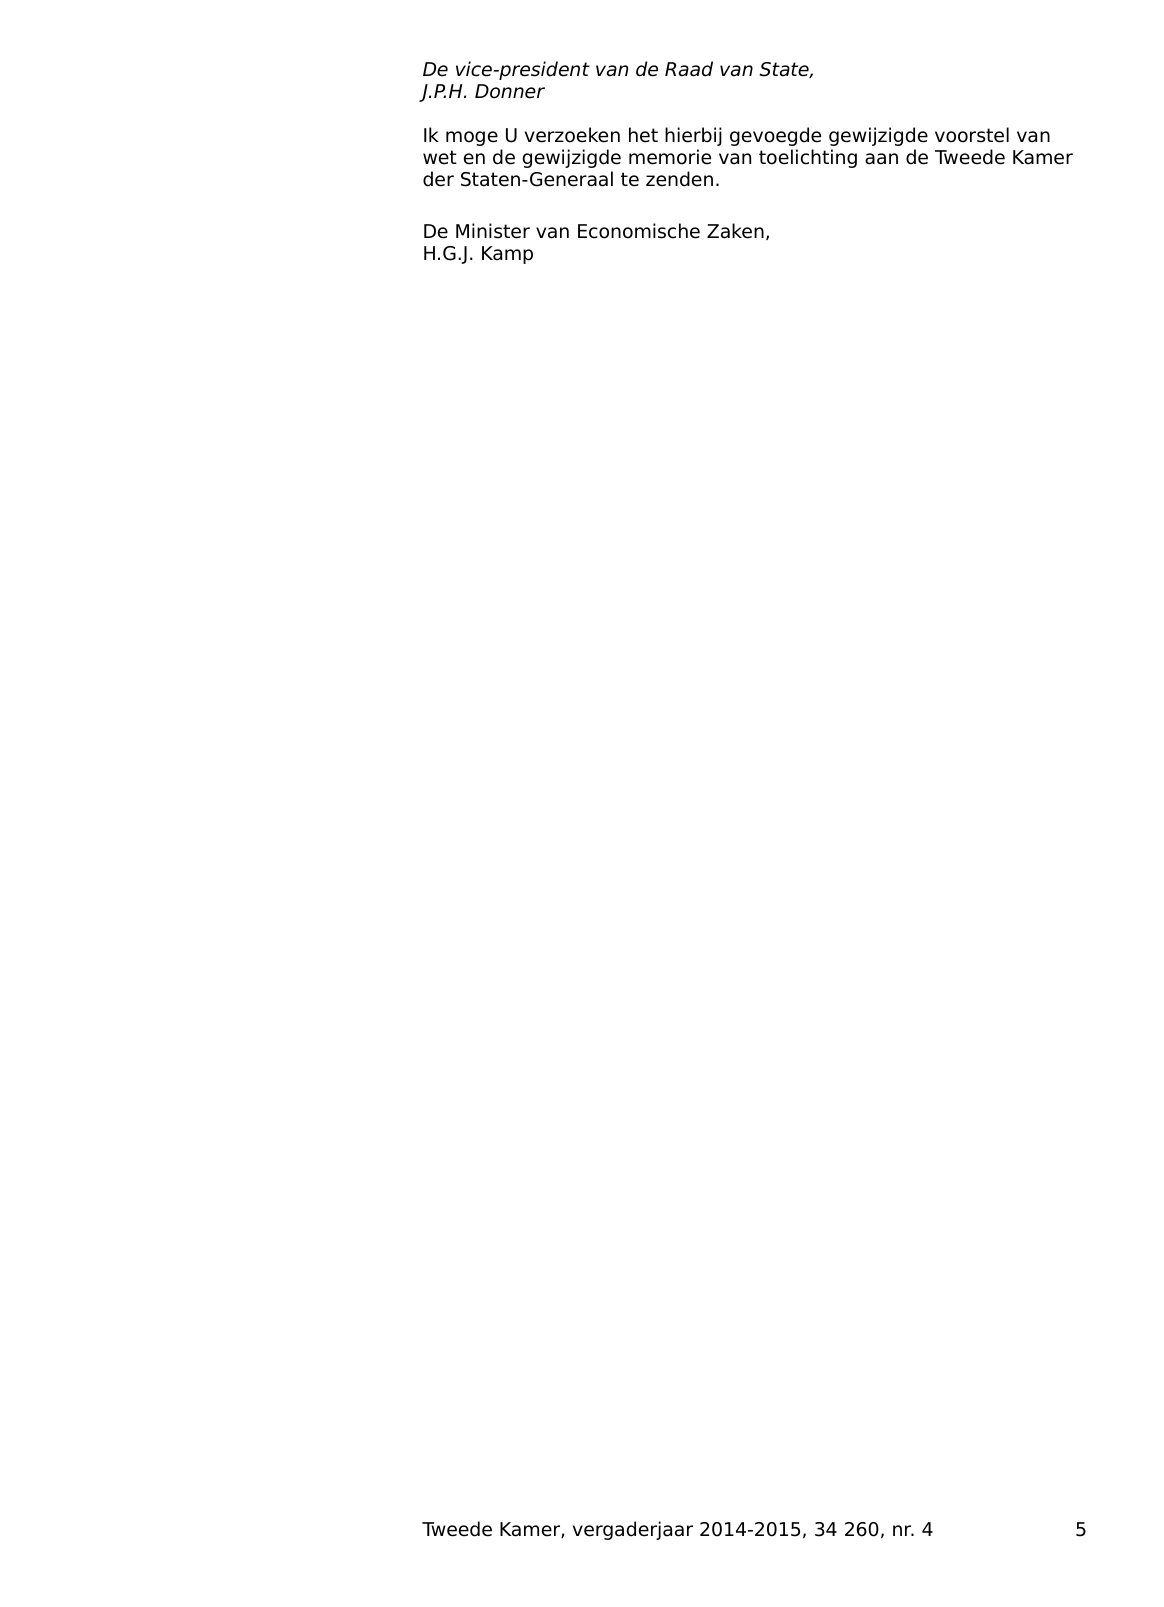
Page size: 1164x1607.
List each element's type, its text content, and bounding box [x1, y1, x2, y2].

text De Minister van Economische Zaken, H.G.J. Kamp [422, 221, 1087, 265]
text De vice-president van de Raad van State, [422, 59, 1087, 81]
text J.P.H. Donner [422, 81, 1087, 103]
text Ik moge U verzoeken het hierbij gevoegde gewijzigde voorstel van wet en de gewijzigde memorie van toelichting aan de Tweede Kamer der Staten-Generaal te zenden. [422, 125, 1087, 191]
